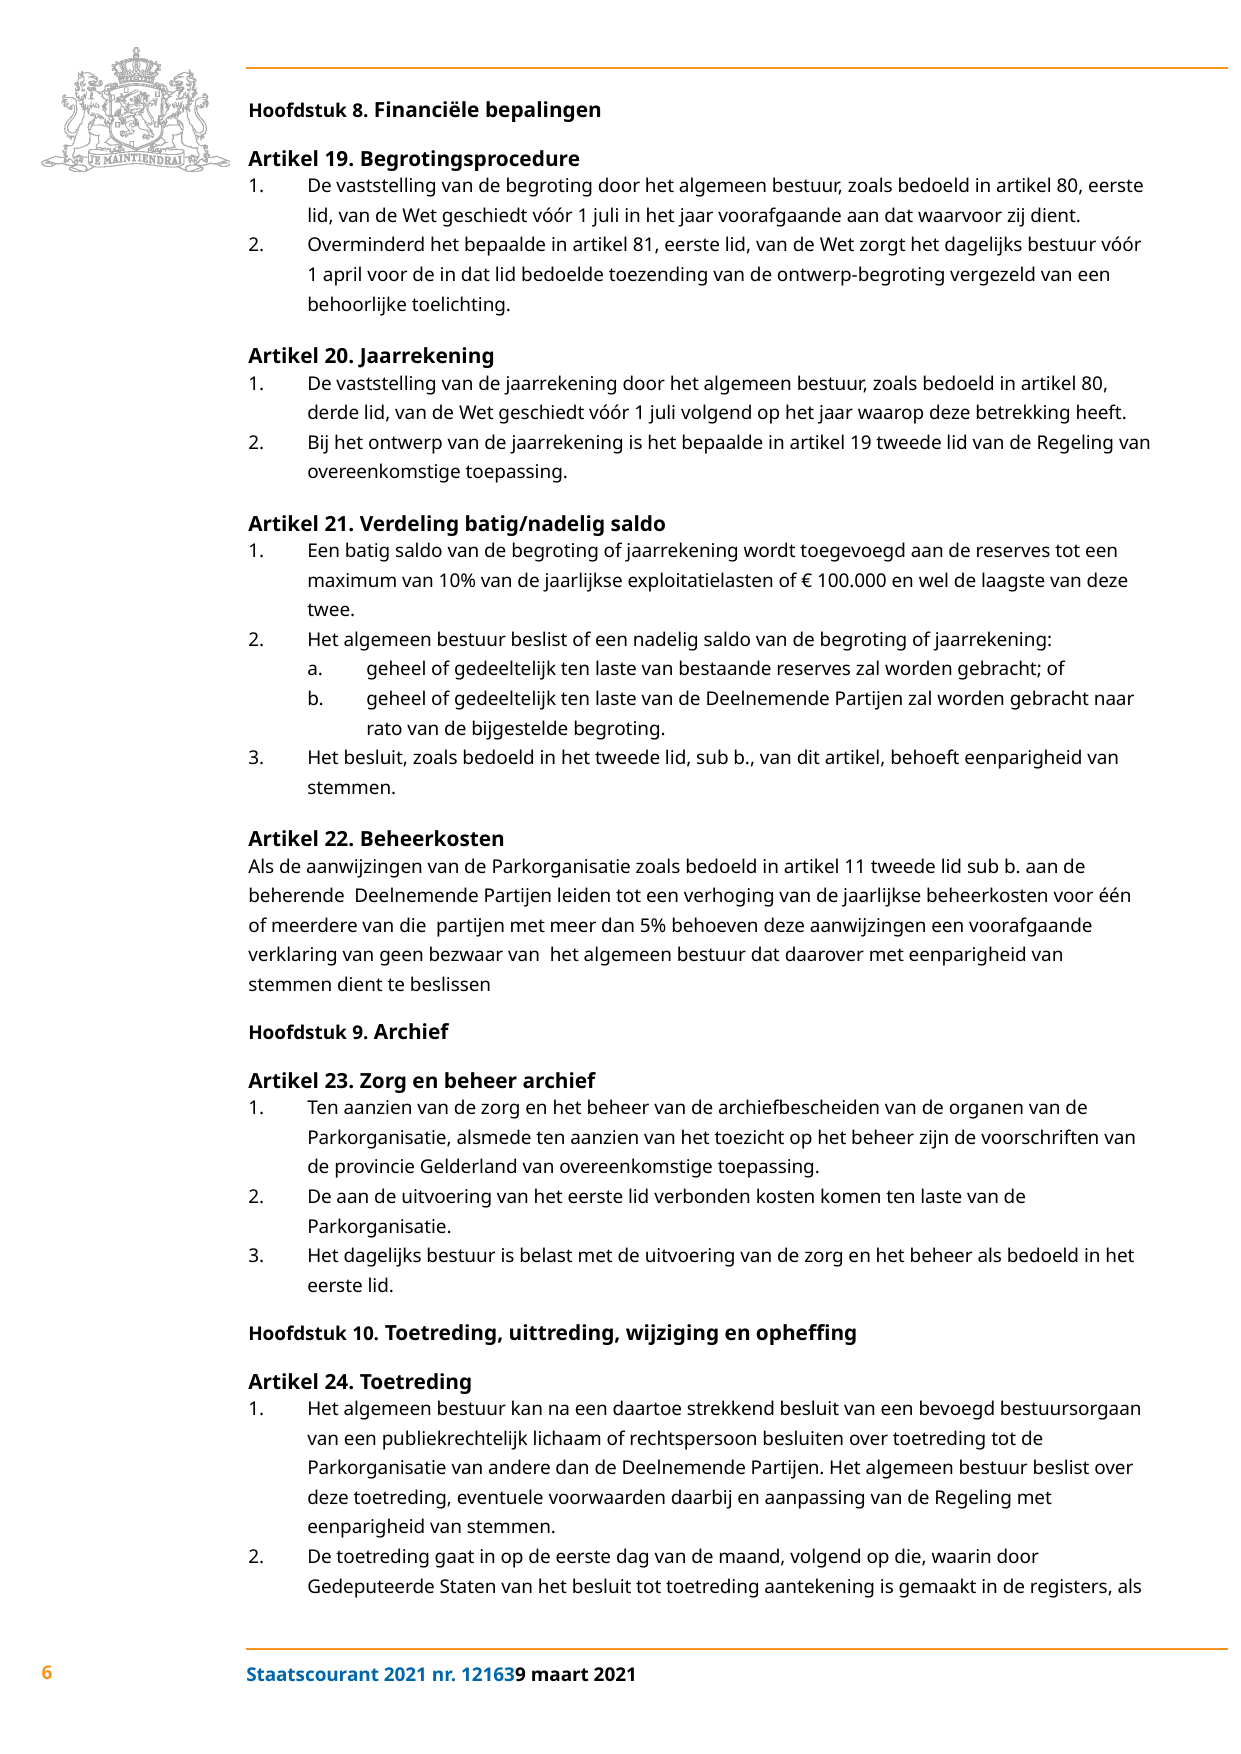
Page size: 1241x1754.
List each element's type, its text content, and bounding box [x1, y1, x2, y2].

text Artikel 22. Beheerkosten [248, 824, 1152, 853]
list Het dagelijks bestuur is belast met de uitvoering van de zorg en het beheer als bedoeld in het eerste lid. [248, 1242, 1152, 1298]
text Artikel 20. Jaarrekening [248, 341, 1152, 370]
text Als de aanwijzingen van de Parkorganisatie zoals bedoeld in artikel 11 tweede lid sub b. aan de beherende Deelnemende Partijen leiden tot een verhoging van de jaarlijkse beheerkosten voor één of meerdere van die partijen met meer dan 5% behoeven deze aanwijzingen een voorafgaande verklaring van geen bezwaar van het algemeen bestuur dat daarover met eenparigheid van stemmen dient te beslissen [248, 853, 1152, 997]
text Hoofdstuk 9. Archief [248, 1017, 1152, 1045]
text Artikel 21. Verdeling batig/nadelig saldo [248, 509, 1152, 537]
list De vaststelling van de jaarrekening door het algemeen bestuur, zoals bedoeld in artikel 80, derde lid, van de Wet geschiedt vóór 1 juli volgend op het jaar waarop deze betrekking heeft. [248, 370, 1152, 425]
list geheel of gedeeltelijk ten laste van de Deelnemende Partijen zal worden gebracht naar rato van de bijgestelde begroting. [307, 685, 1152, 741]
list De vaststelling van de begroting door het algemeen bestuur, zoals bedoeld in artikel 80, eerste lid, van de Wet geschiedt vóór 1 juli in het jaar voorafgaande aan dat waarvoor zij dient. [248, 172, 1152, 228]
list De aan de uitvoering van het eerste lid verbonden kosten komen ten laste van de Parkorganisatie. [248, 1183, 1152, 1238]
list geheel of gedeeltelijk ten laste van bestaande reserves zal worden gebracht; of [307, 656, 1152, 681]
text Hoofdstuk 10. Toetreding, uittreding, wijziging en opheffing [248, 1318, 1152, 1346]
text Artikel 24. Toetreding [248, 1367, 1152, 1395]
text Artikel 19. Begrotingsprocedure [248, 144, 1152, 172]
list Een batig saldo van de begroting of jaarrekening wordt toegevoegd aan de reserves tot een maximum van 10% van de jaarlijkse exploitatielasten of € 100.000 en wel de laagste van deze twee. [248, 537, 1152, 622]
list Overminderd het bepaalde in artikel 81, eerste lid, van de Wet zorgt het dagelijks bestuur vóór 1 april voor de in dat lid bedoelde toezending van de ontwerp-begroting vergezeld van een behoorlijke toelichting. [248, 232, 1152, 317]
list Het algemeen bestuur kan na een daartoe strekkend besluit van een bevoegd bestuursorgaan van een publiekrechtelijk lichaam of rechtspersoon besluiten over toetreding tot de Parkorganisatie van andere dan de Deelnemende Partijen. Het algemeen bestuur beslist over deze toetreding, eventuele voorwaarden daarbij en aanpassing van de Regeling met eenparigheid van stemmen. [248, 1395, 1152, 1539]
text Hoofdstuk 8. Financiële bepalingen [248, 95, 1152, 123]
list Ten aanzien van de zorg en het beheer van de archiefbescheiden van de organen van de Parkorganisatie, alsmede ten aanzien van het toezicht op het beheer zijn de voorschriften van de provincie Gelderland van overeenkomstige toepassing. [248, 1094, 1152, 1179]
list De toetreding gaat in op de eerste dag van de maand, volgend op die, waarin door Gedeputeerde Staten van het besluit tot toetreding aantekening is gemaakt in de registers, als [248, 1543, 1152, 1598]
list Het algemeen bestuur beslist of een nadelig saldo van de begroting of jaarrekening: [248, 626, 1152, 652]
list Het besluit, zoals bedoeld in het tweede lid, sub b., van dit artikel, behoeft eenparigheid van stemmen. [248, 744, 1152, 800]
list Bij het ontwerp van de jaarrekening is het bepaalde in artikel 19 tweede lid van de Regeling van overeenkomstige toepassing. [248, 429, 1152, 484]
text Artikel 23. Zorg en beheer archief [248, 1066, 1152, 1094]
picture [41, 47, 231, 172]
